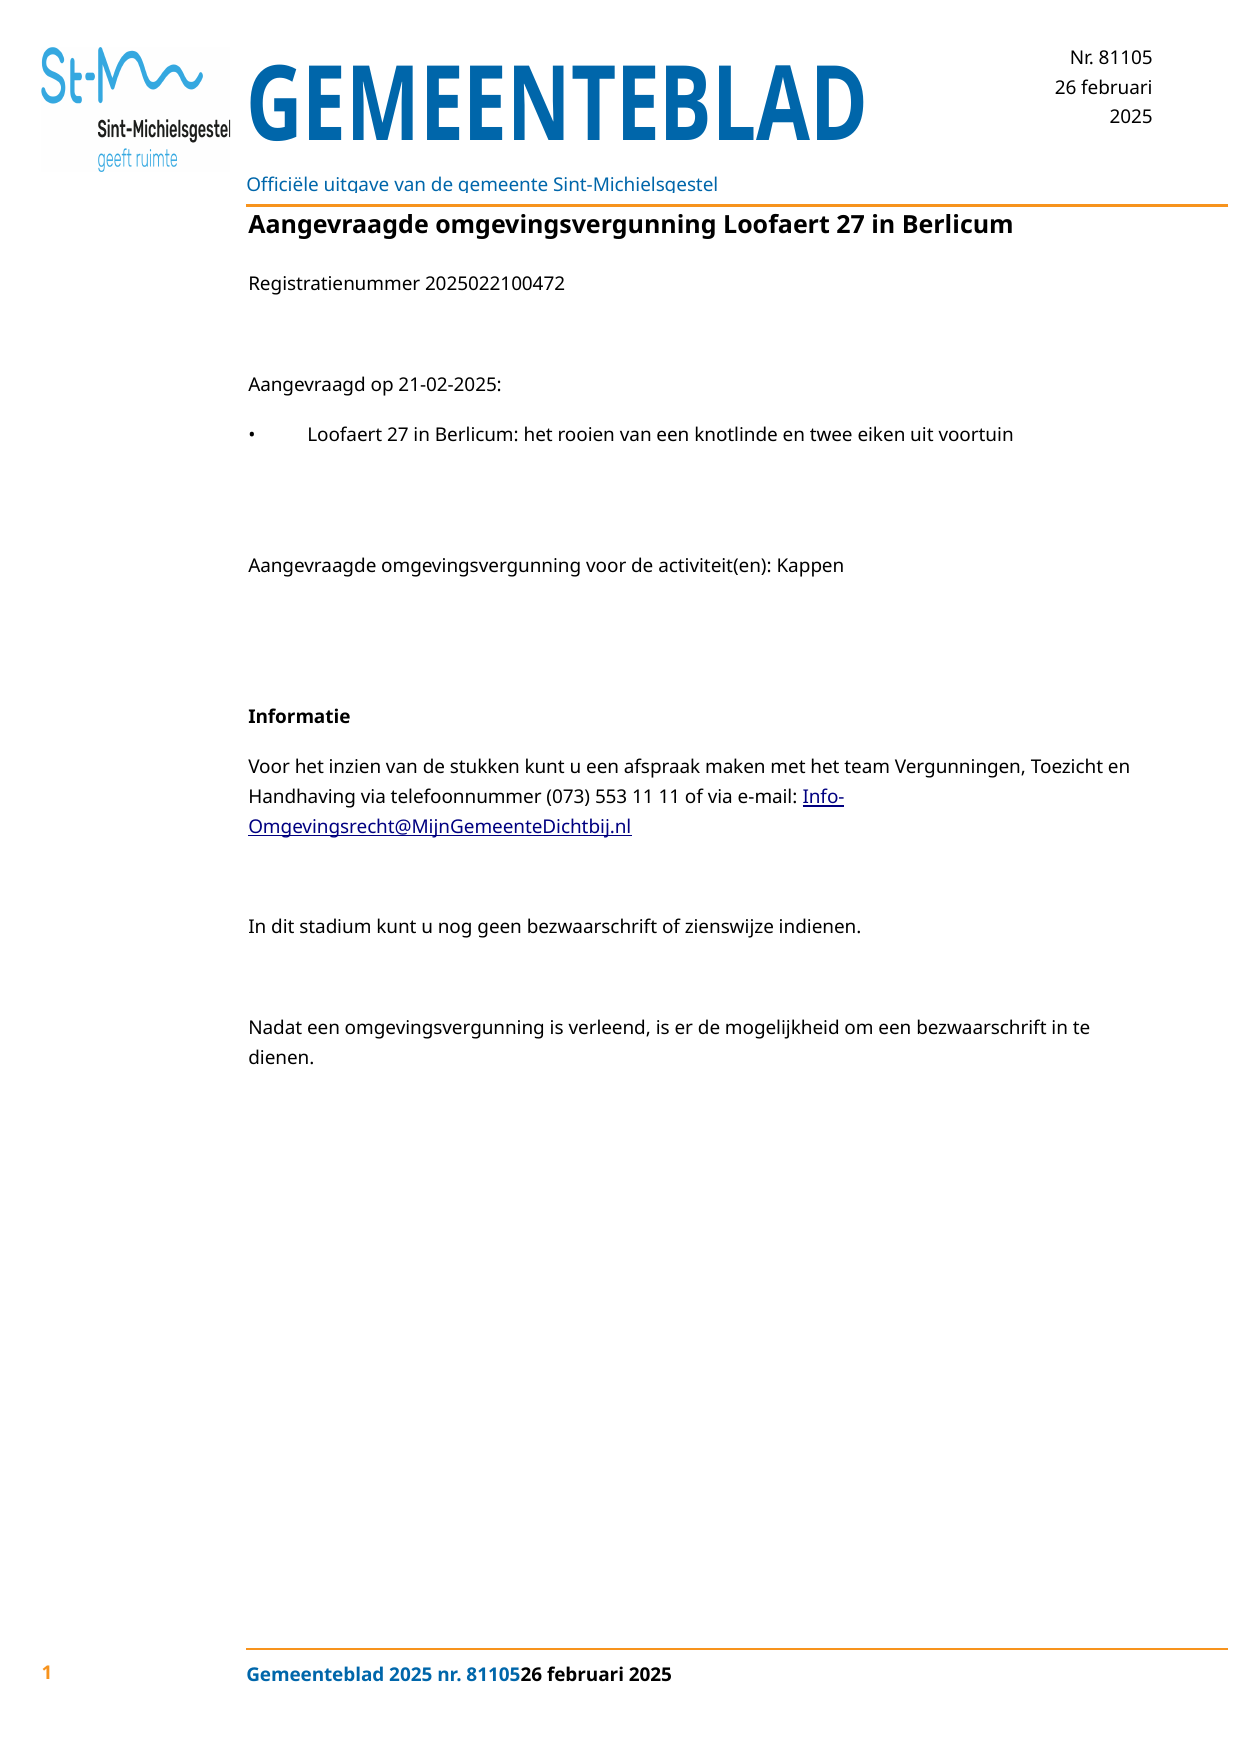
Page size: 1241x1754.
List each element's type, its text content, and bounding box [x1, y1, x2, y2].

text Registratienummer 2025022100472 [248, 270, 1152, 296]
text Aangevraagde omgevingsvergunning voor de activiteit(en): Kappen [248, 552, 1152, 578]
text Aangevraagde omgevingsvergunning Loofaert 27 in Berlicum [248, 207, 1152, 241]
text Informatie [248, 703, 1152, 729]
text In dit stadium kunt u nog geen bezwaarschrift of zienswijze indienen. [248, 914, 1152, 939]
text Voor het inzien van de stukken kunt u een afspraak maken met het team Vergunningen, Toezicht en Handhaving via telefoonnummer (073) 553 11 11 of via e-mail: Info-Omgevingsrecht@MijnGemeenteDichtbij.nl [248, 754, 1152, 838]
picture [41, 47, 231, 172]
list Loofaert 27 in Berlicum: het rooien van een knotlinde en twee eiken uit voortuin [248, 422, 1152, 447]
text Aangevraagd op 21-02-2025: [248, 371, 1152, 397]
text Nadat een omgevingsvergunning is verleend, is er de mogelijkheid om een bezwaarschrift in te dienen. [248, 1014, 1152, 1070]
